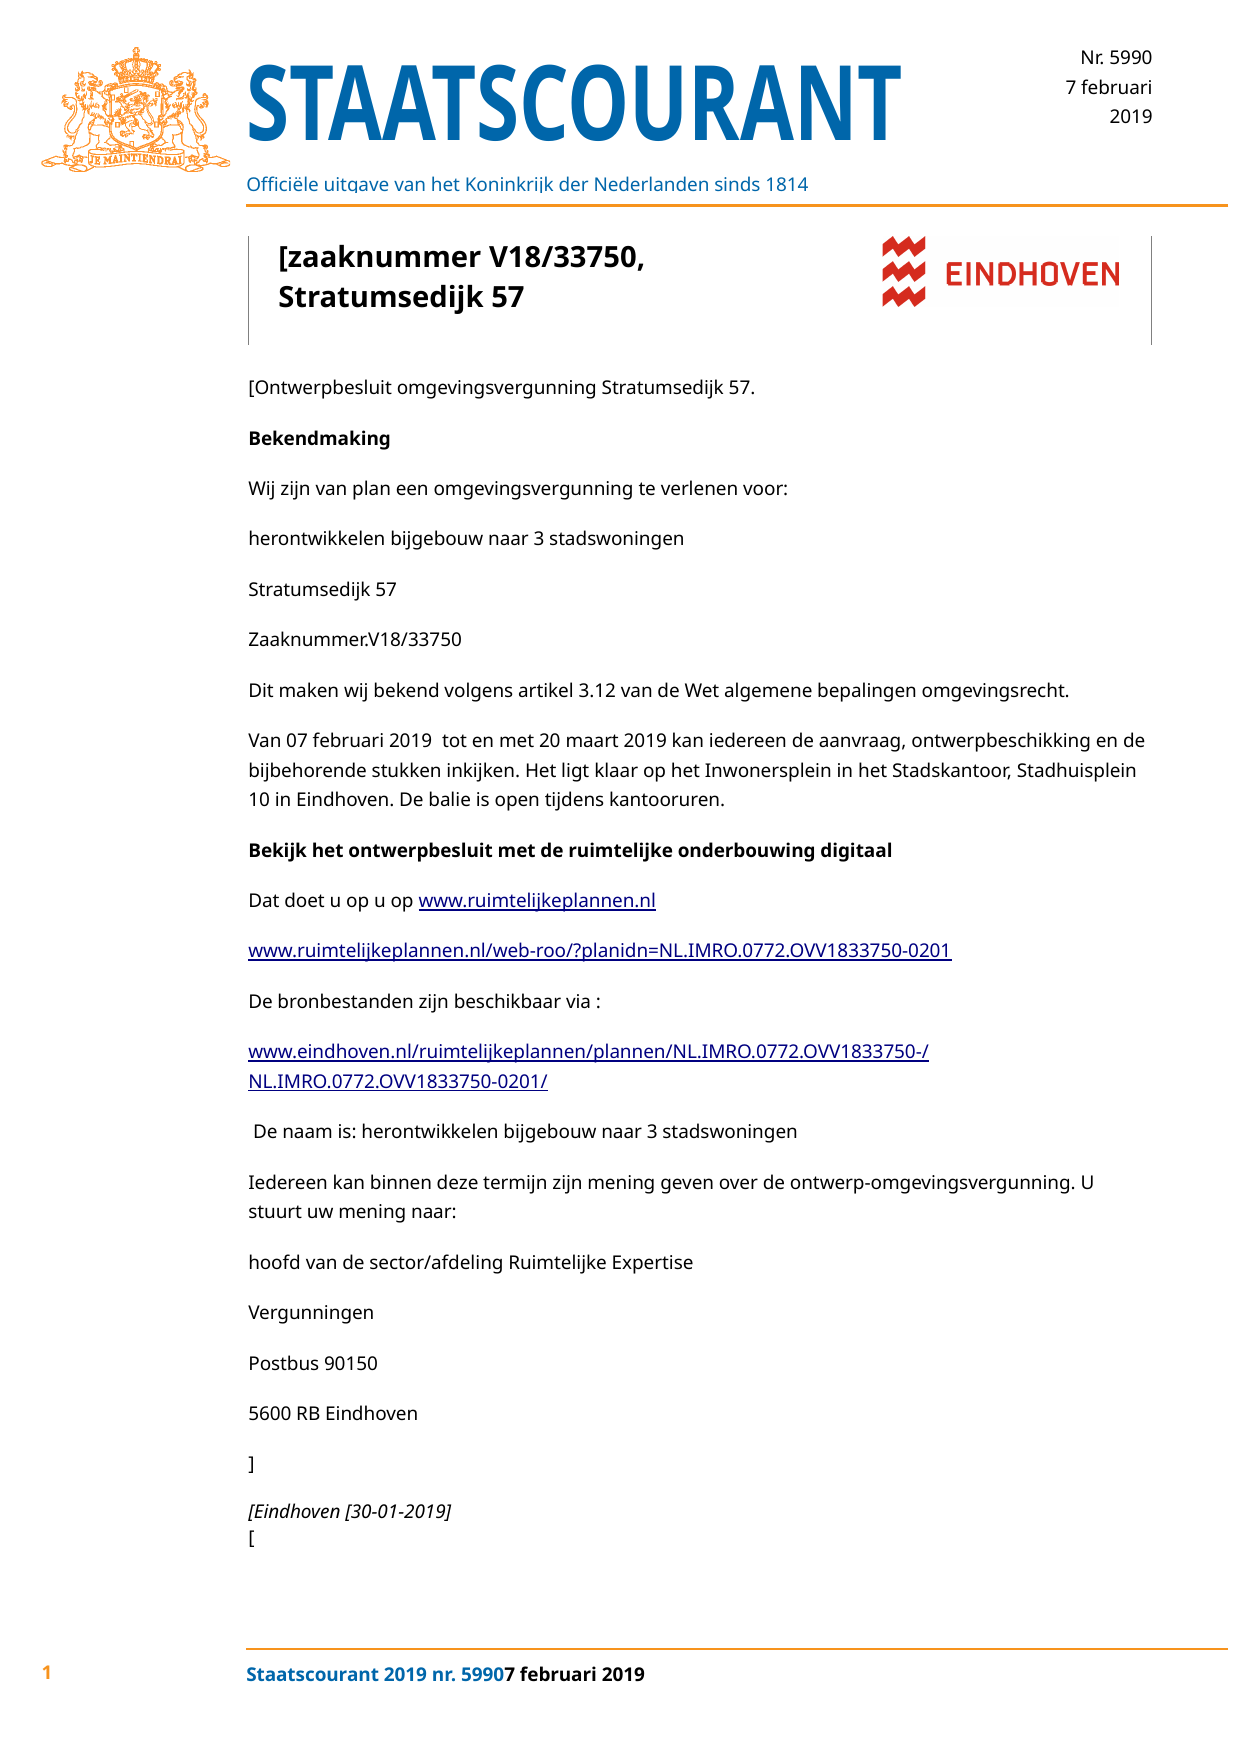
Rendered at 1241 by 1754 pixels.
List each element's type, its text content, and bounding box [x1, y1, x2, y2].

text www.eindhoven.nl/ruimtelijkeplannen/plannen/NL.IMRO.0772.OVV1833750-/NL.IMRO.0772.OVV1833750-0201/ [248, 1038, 1152, 1094]
picture [882, 236, 1119, 307]
text hoofd van de sector/afdeling Ruimtelijke Expertise [248, 1249, 1152, 1274]
text Vergunningen [248, 1299, 1152, 1325]
text Stratumsedijk 57 [248, 576, 1152, 602]
text herontwikkelen bijgebouw naar 3 stadswoningen [248, 526, 1152, 551]
text De naam is: herontwikkelen bijgebouw naar 3 stadswoningen [248, 1118, 1152, 1144]
text [Ontwerpbesluit omgevingsvergunning Stratumsedijk 57. [248, 374, 1152, 400]
text [ [248, 1524, 1152, 1550]
text Bekijk het ontwerpbesluit met de ruimtelijke onderbouwing digitaal [248, 837, 1152, 862]
table_header [850, 236, 1151, 345]
text [Eindhoven [30-01-2019] [248, 1498, 1152, 1524]
table_header [zaaknummer V18/33750, Stratumsedijk 57 [249, 236, 850, 345]
text Dit maken wij bekend volgens artikel 3.12 van de Wet algemene bepalingen omgevingsrecht. [248, 677, 1152, 702]
text www.ruimtelijkeplannen.nl/web-roo/?planidn=NL.IMRO.0772.OVV1833750-0201 [248, 938, 1152, 963]
text Postbus 90150 [248, 1350, 1152, 1375]
text 5600 RB Eindhoven [248, 1400, 1152, 1426]
picture [41, 47, 231, 172]
text Van 07 februari 2019 tot en met 20 maart 2019 kan iedereen de aanvraag, ontwerpbeschikking en de bijbehorende stukken inkijken. Het ligt klaar op het Inwonersplein in het Stadskantoor, Stadhuisplein 10 in Eindhoven. De balie is open tijdens kantooruren. [248, 727, 1152, 812]
text ] [248, 1451, 1152, 1476]
text Bekendmaking [248, 425, 1152, 450]
text Wij zijn van plan een omgevingsvergunning te verlenen voor: [248, 475, 1152, 501]
text De bronbestanden zijn beschikbaar via : [248, 988, 1152, 1014]
text Dat doet u op u op www.ruimtelijkeplannen.nl [248, 887, 1152, 913]
text Zaaknummer.V18/33750 [248, 626, 1152, 652]
text Iedereen kan binnen deze termijn zijn mening geven over de ontwerp-omgevingsvergunning. U stuurt uw mening naar: [248, 1169, 1152, 1224]
